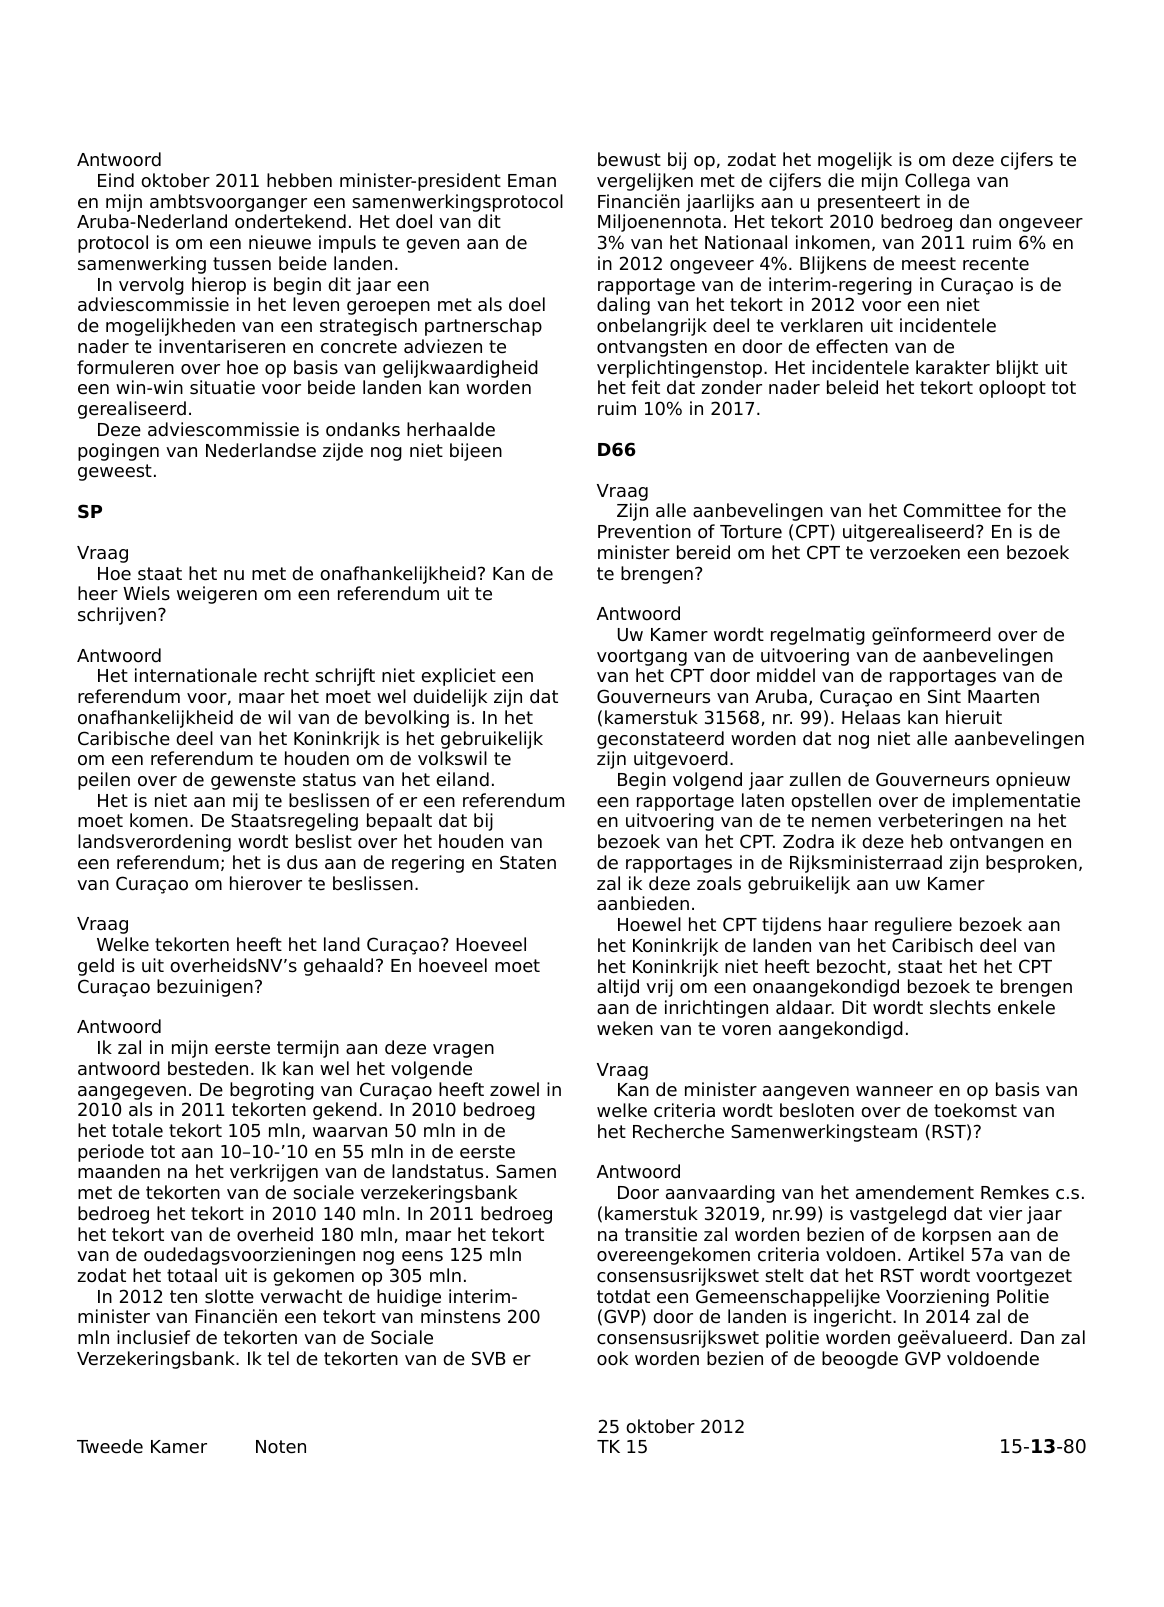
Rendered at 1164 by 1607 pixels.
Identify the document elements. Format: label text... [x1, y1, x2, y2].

text Kan de minister aangeven wanneer en op basis van welke criteria wordt besloten over de toekomst van het Recherche Samenwerkingsteam (RST)? [596, 1080, 1087, 1142]
text Hoe staat het nu met de onafhankelijkheid? Kan de heer Wiels weigeren om een referendum uit te schrijven? [77, 563, 567, 626]
text Het is niet aan mij te beslissen of er een referendum moet komen. De Staatsregeling bepaalt dat bij landsverordening wordt beslist over het houden van een referendum; het is dus aan de regering en Staten van Curaçao om hierover te beslissen. [77, 791, 567, 894]
text Antwoord [77, 150, 567, 171]
text Vraag [596, 480, 1087, 501]
text Hoewel het CPT tijdens haar reguliere bezoek aan het Koninkrijk de landen van het Caribisch deel van het Koninkrijk niet heeft bezocht, staat het het CPT altijd vrij om een onaangekondigd bezoek te brengen aan de inrichtingen aldaar. Dit wordt slechts enkele weken van te voren aangekondigd. [596, 915, 1087, 1039]
text In 2012 ten slotte verwacht de huidige interim-minister van Financiën een tekort van minstens 200 mln inclusief de tekorten van de Sociale Verzekeringsbank. Ik tel de tekorten van de SVB er [77, 1287, 567, 1369]
text In vervolg hierop is begin dit jaar een adviescommissie in het leven geroepen met als doel de mogelijkheden van een strategisch partnerschap nader te inventariseren en concrete adviezen te formuleren over hoe op basis van gelijkwaardigheid een win-win situatie voor beide landen kan worden gerealiseerd. [77, 274, 567, 420]
text Begin volgend jaar zullen de Gouverneurs opnieuw een rapportage laten opstellen over de implementatie en uitvoering van de te nemen verbeteringen na het bezoek van het CPT. Zodra ik deze heb ontvangen en de rapportages in de Rijksministerraad zijn besproken, zal ik deze zoals gebruikelijk aan uw Kamer aanbieden. [596, 770, 1087, 915]
text Door aanvaarding van het amendement Remkes c.s. (kamerstuk 32019, nr.99) is vastgelegd dat vier jaar na transitie zal worden bezien of de korpsen aan de overeengekomen criteria voldoen. Artikel 57a van de consensusrijkswet stelt dat het RST wordt voortgezet totdat een Gemeenschappelijke Voorziening Politie (GVP) door de landen is ingericht. In 2014 zal de consensusrijkswet politie worden geëvalueerd. Dan zal ook worden bezien of de beoogde GVP voldoende [596, 1183, 1087, 1369]
text Antwoord [77, 1017, 567, 1038]
text Ik zal in mijn eerste termijn aan deze vragen antwoord besteden. Ik kan wel het volgende aangegeven. De begroting van Curaçao heeft zowel in 2010 als in 2011 tekorten gekend. In 2010 bedroeg het totale tekort 105 mln, waarvan 50 mln in de periode tot aan 10–10-’10 en 55 mln in de eerste maanden na het verkrijgen van de landstatus. Samen met de tekorten van de sociale verzekeringsbank bedroeg het tekort in 2010 140 mln. In 2011 bedroeg het tekort van de overheid 180 mln, maar het tekort van de oudedagsvoorzieningen nog eens 125 mln zodat het totaal uit is gekomen op 305 mln. [77, 1038, 567, 1287]
text Antwoord [596, 604, 1087, 625]
text Eind oktober 2011 hebben minister-president Eman en mijn ambtsvoorganger een samenwerkingsprotocol Aruba-Nederland ondertekend. Het doel van dit protocol is om een nieuwe impuls te geven aan de samenwerking tussen beide landen. [77, 171, 567, 274]
text Welke tekorten heeft het land Curaçao? Hoeveel geld is uit overheidsNV’s gehaald? En hoeveel moet Curaçao bezuinigen? [77, 935, 567, 997]
text Antwoord [596, 1162, 1087, 1183]
text Vraag [77, 914, 567, 935]
text SP [77, 502, 567, 523]
text Uw Kamer wordt regelmatig geïnformeerd over de voortgang van de uitvoering van de aanbevelingen van het CPT door middel van de rapportages van de Gouverneurs van Aruba, Curaçao en Sint Maarten (kamerstuk 31568, nr. 99). Helaas kan hieruit geconstateerd worden dat nog niet alle aanbevelingen zijn uitgevoerd. [596, 625, 1087, 770]
text Vraag [77, 543, 567, 563]
text Het internationale recht schrijft niet expliciet een referendum voor, maar het moet wel duidelijk zijn dat onafhankelijkheid de wil van de bevolking is. In het Caribische deel van het Koninkrijk is het gebruikelijk om een referendum te houden om de volkswil te peilen over de gewenste status van het eiland. [77, 666, 567, 791]
text Deze adviescommissie is ondanks herhaalde pogingen van Nederlandse zijde nog niet bijeen geweest. [77, 420, 567, 482]
text Zijn alle aanbevelingen van het Committee for the Prevention of Torture (CPT) uitgerealiseerd? En is de minister bereid om het CPT te verzoeken een bezoek te brengen? [596, 501, 1087, 584]
text D66 [596, 440, 1087, 460]
text Vraag [596, 1059, 1087, 1080]
text bewust bij op, zodat het mogelijk is om deze cijfers te vergelijken met de cijfers die mijn Collega van Financiën jaarlijks aan u presenteert in de Miljoenennota. Het tekort 2010 bedroeg dan ongeveer 3% van het Nationaal inkomen, van 2011 ruim 6% en in 2012 ongeveer 4%. Blijkens de meest recente rapportage van de interim-regering in Curaçao is de daling van het tekort in 2012 voor een niet onbelangrijk deel te verklaren uit incidentele ontvangsten en door de effecten van de verplichtingenstop. Het incidentele karakter blijkt uit het feit dat zonder nader beleid het tekort oploopt tot ruim 10% in 2017. [596, 150, 1087, 420]
text Antwoord [77, 646, 567, 666]
